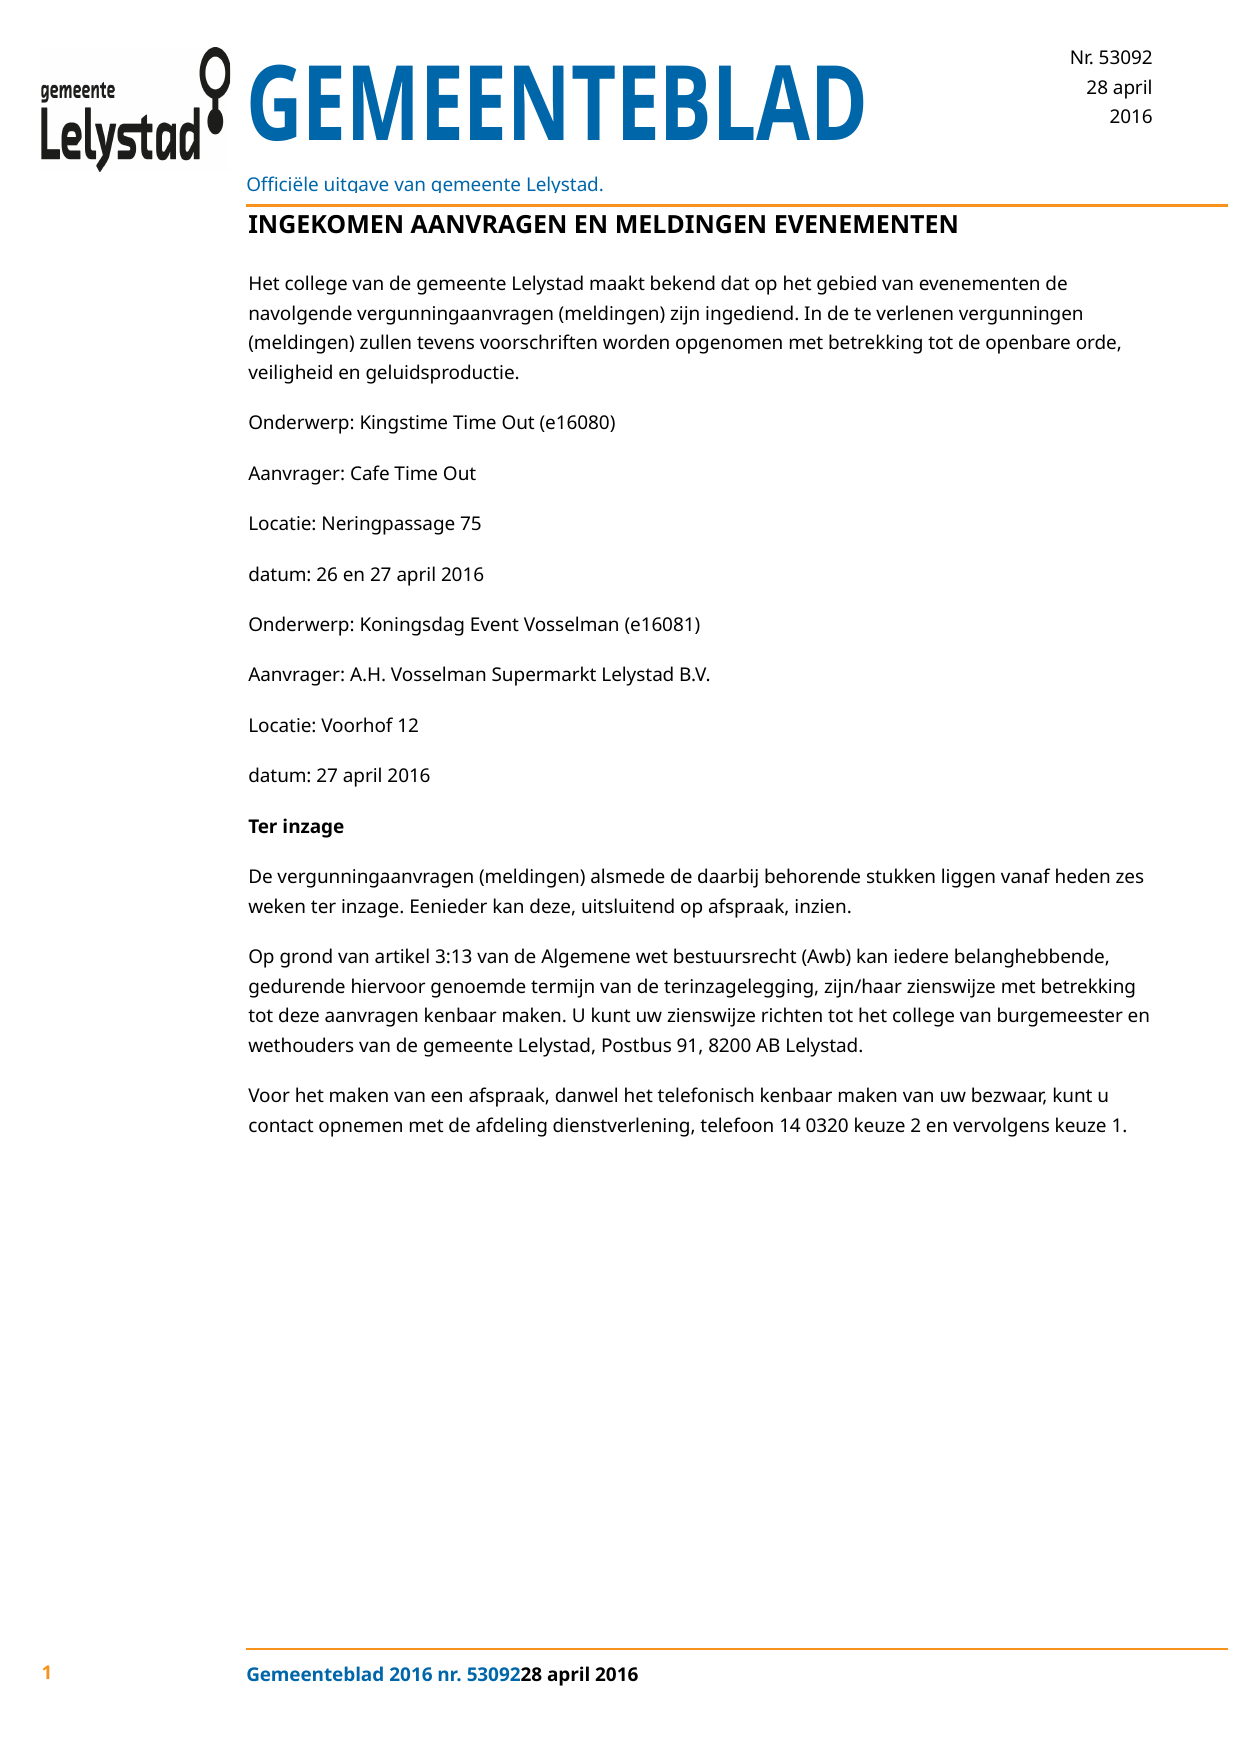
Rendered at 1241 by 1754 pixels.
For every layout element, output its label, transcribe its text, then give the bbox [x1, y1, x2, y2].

text Locatie: Voorhof 12 [248, 712, 1152, 738]
text Locatie: Neringpassage 75 [248, 510, 1152, 536]
text Ter inzage [248, 813, 1152, 838]
text De vergunningaanvragen (meldingen) alsmede de daarbij behorende stukken liggen vanaf heden zes weken ter inzage. Eenieder kan deze, uitsluitend op afspraak, inzien. [248, 863, 1152, 918]
text Het college van de gemeente Lelystad maakt bekend dat op het gebied van evenementen de navolgende vergunningaanvragen (meldingen) zijn ingediend. In de te verlenen vergunningen (meldingen) zullen tevens voorschriften worden opgenomen met betrekking tot de openbare orde, veiligheid en geluidsproductie. [248, 270, 1152, 385]
text Op grond van artikel 3:13 van de Algemene wet bestuursrecht (Awb) kan iedere belanghebbende, gedurende hiervoor genoemde termijn van de terinzagelegging, zijn/haar zienswijze met betrekking tot deze aanvragen kenbaar maken. U kunt uw zienswijze richten tot het college van burgemeester en wethouders van de gemeente Lelystad, Postbus 91, 8200 AB Lelystad. [248, 943, 1152, 1058]
text INGEKOMEN AANVRAGEN EN MELDINGEN EVENEMENTEN [248, 207, 1152, 241]
text Onderwerp: Kingstime Time Out (e16080) [248, 409, 1152, 435]
text Voor het maken van een afspraak, danwel het telefonisch kenbaar maken van uw bezwaar, kunt u contact opnemen met de afdeling dienstverlening, telefoon 14 0320 keuze 2 en vervolgens keuze 1. [248, 1082, 1152, 1138]
picture [41, 47, 231, 172]
text Aanvrager: A.H. Vosselman Supermarkt Lelystad B.V. [248, 662, 1152, 687]
text datum: 27 april 2016 [248, 762, 1152, 788]
text datum: 26 en 27 april 2016 [248, 561, 1152, 586]
text Aanvrager: Cafe Time Out [248, 460, 1152, 486]
text Onderwerp: Koningsdag Event Vosselman (e16081) [248, 611, 1152, 637]
